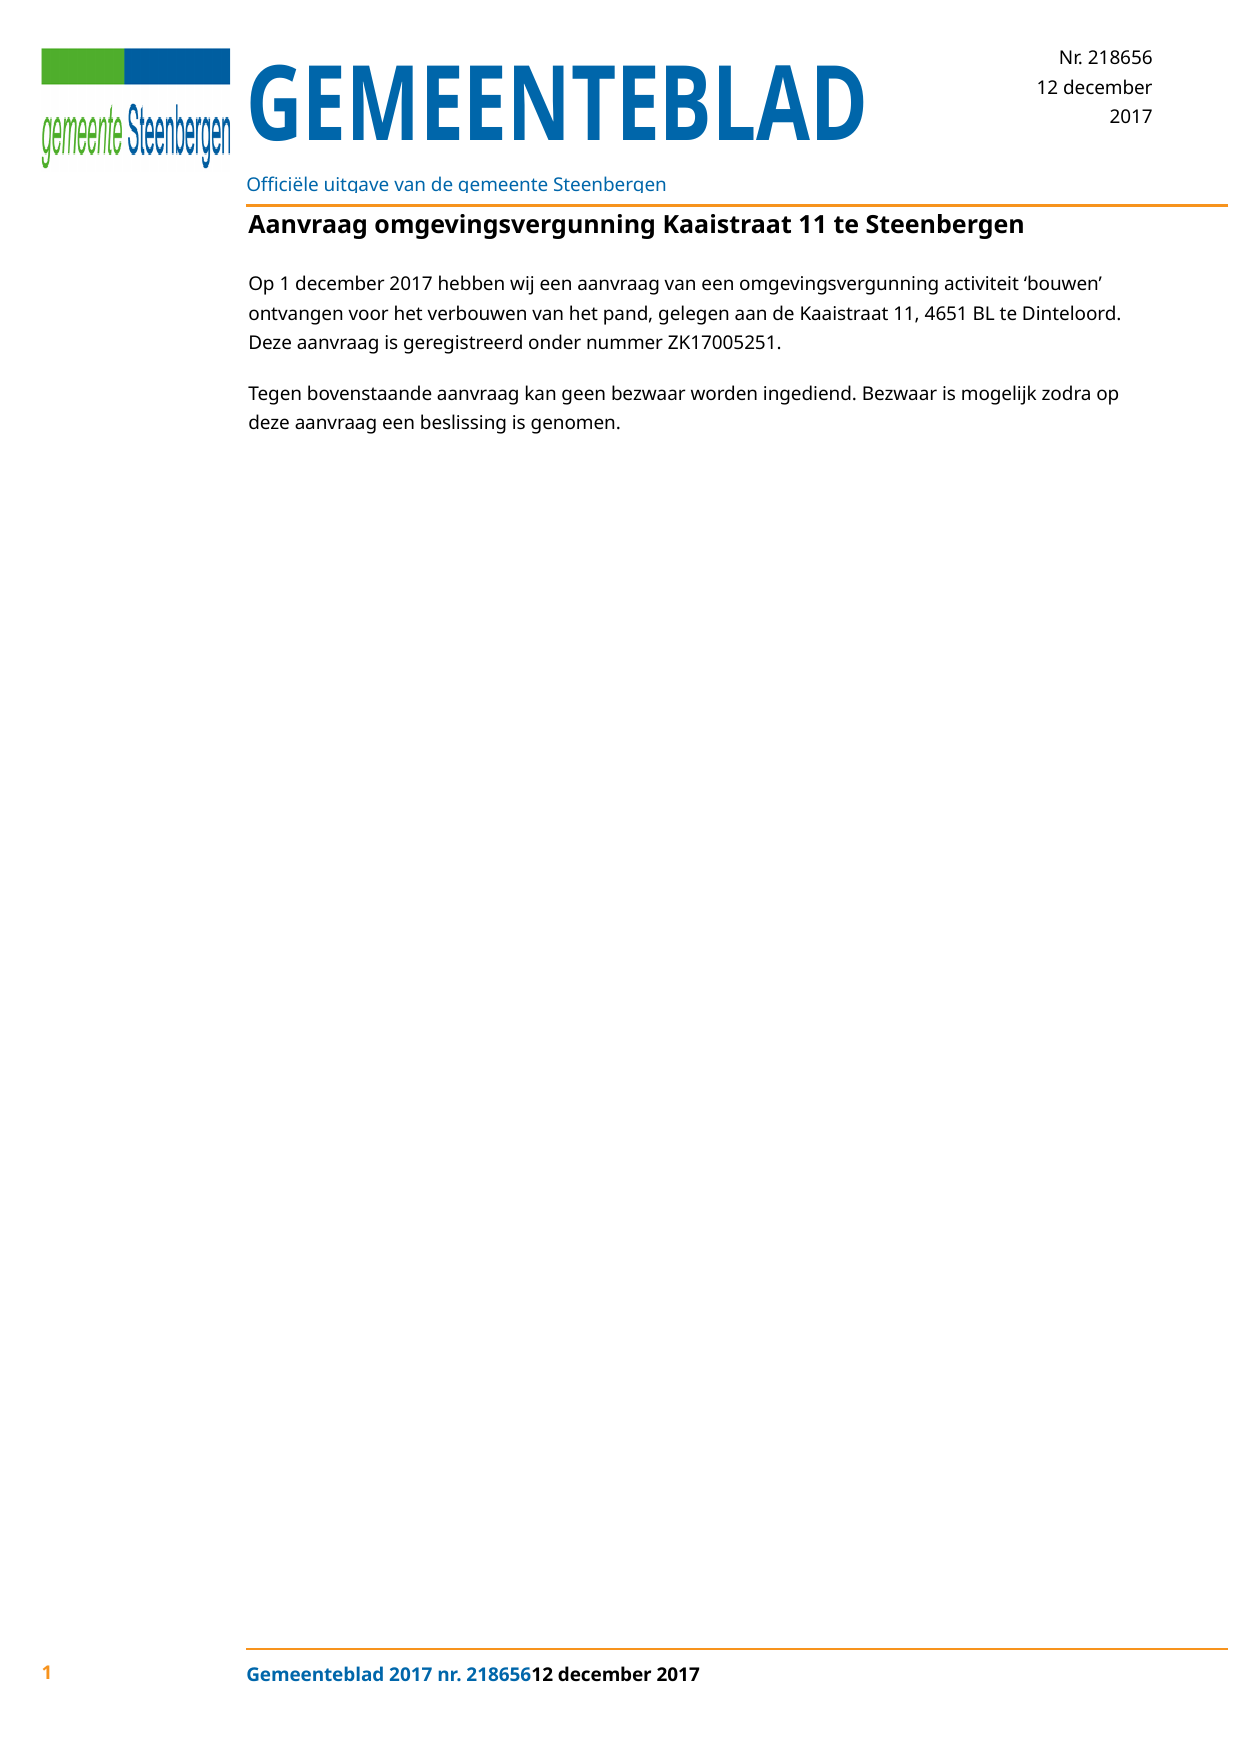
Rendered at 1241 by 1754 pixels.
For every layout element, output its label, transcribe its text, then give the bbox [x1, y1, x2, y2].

text Op 1 december 2017 hebben wij een aanvraag van een omgevingsvergunning activiteit ‘bouwen’ ontvangen voor het verbouwen van het pand, gelegen aan de Kaaistraat 11, 4651 BL te Dinteloord. Deze aanvraag is geregistreerd onder nummer ZK17005251. [248, 270, 1152, 355]
picture [41, 47, 231, 172]
text Aanvraag omgevingsvergunning Kaaistraat 11 te Steenbergen [248, 207, 1152, 241]
text Tegen bovenstaande aanvraag kan geen bezwaar worden ingediend. Bezwaar is mogelijk zodra op deze aanvraag een beslissing is genomen. [248, 380, 1152, 435]
